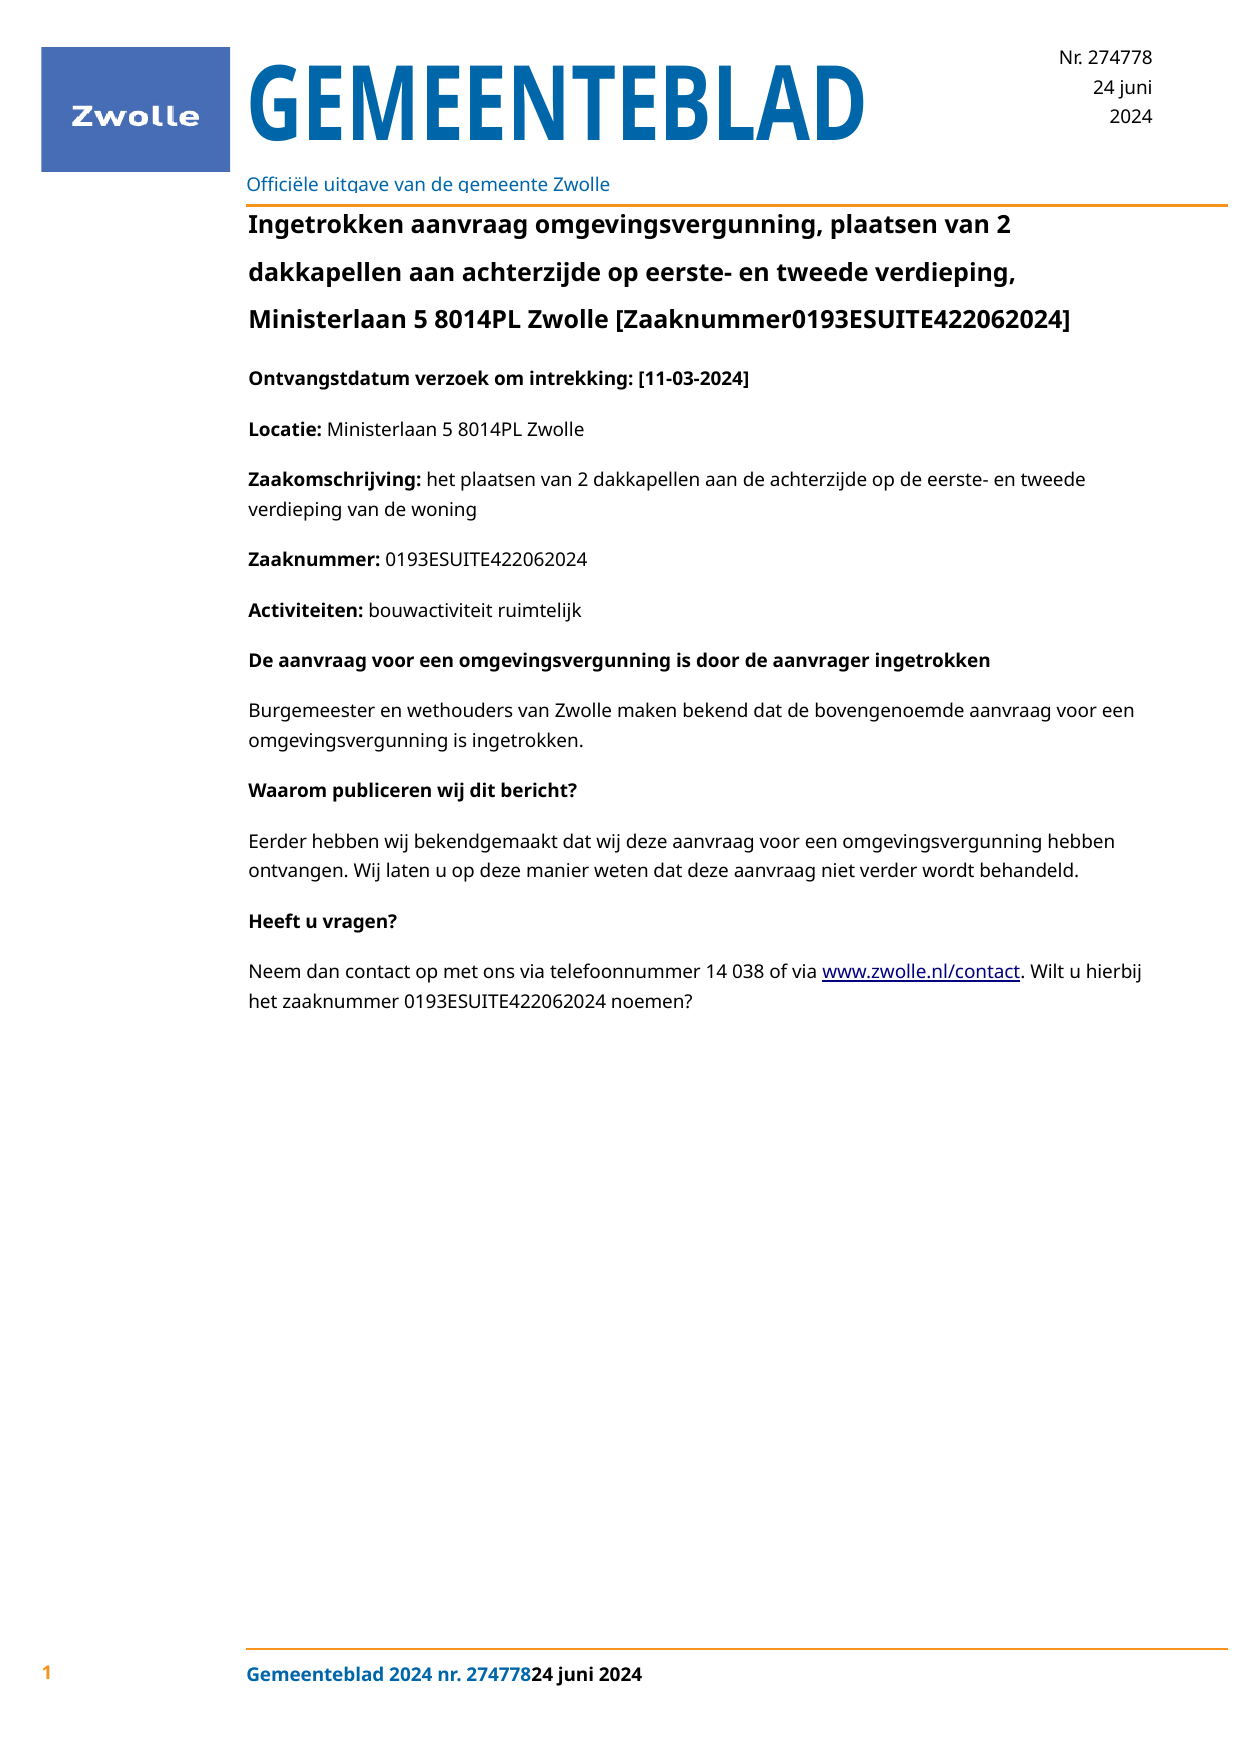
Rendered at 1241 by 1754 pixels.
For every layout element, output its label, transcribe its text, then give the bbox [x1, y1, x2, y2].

picture [41, 47, 231, 172]
text Heeft u vragen? [248, 908, 1152, 934]
text Locatie: Ministerlaan 5 8014PL Zwolle [248, 416, 1152, 442]
text Ingetrokken aanvraag omgevingsvergunning, plaatsen van 2 dakkapellen aan achterzijde op eerste- en tweede verdieping, Ministerlaan 5 8014PL Zwolle [Zaaknummer0193ESUITE422062024] [248, 207, 1152, 336]
text Activiteiten: bouwactiviteit ruimtelijk [248, 597, 1152, 622]
text De aanvraag voor een omgevingsvergunning is door de aanvrager ingetrokken [248, 647, 1152, 673]
text Waarom publiceren wij dit bericht? [248, 778, 1152, 803]
text Ontvangstdatum verzoek om intrekking: [11-03-2024] [248, 366, 1152, 391]
text Zaaknummer: 0193ESUITE422062024 [248, 546, 1152, 572]
text Zaakomschrijving: het plaatsen van 2 dakkapellen aan de achterzijde op de eerste- en tweede verdieping van de woning [248, 466, 1152, 522]
text Neem dan contact op met ons via telefoonnummer 14 038 of via www.zwolle.nl/contact. Wilt u hierbij het zaaknummer 0193ESUITE422062024 noemen? [248, 958, 1152, 1014]
text Eerder hebben wij bekendgemaakt dat wij deze aanvraag voor een omgevingsvergunning hebben ontvangen. Wij laten u op deze manier weten dat deze aanvraag niet verder wordt behandeld. [248, 828, 1152, 883]
text Burgemeester en wethouders van Zwolle maken bekend dat de bovengenoemde aanvraag voor een omgevingsvergunning is ingetrokken. [248, 698, 1152, 753]
